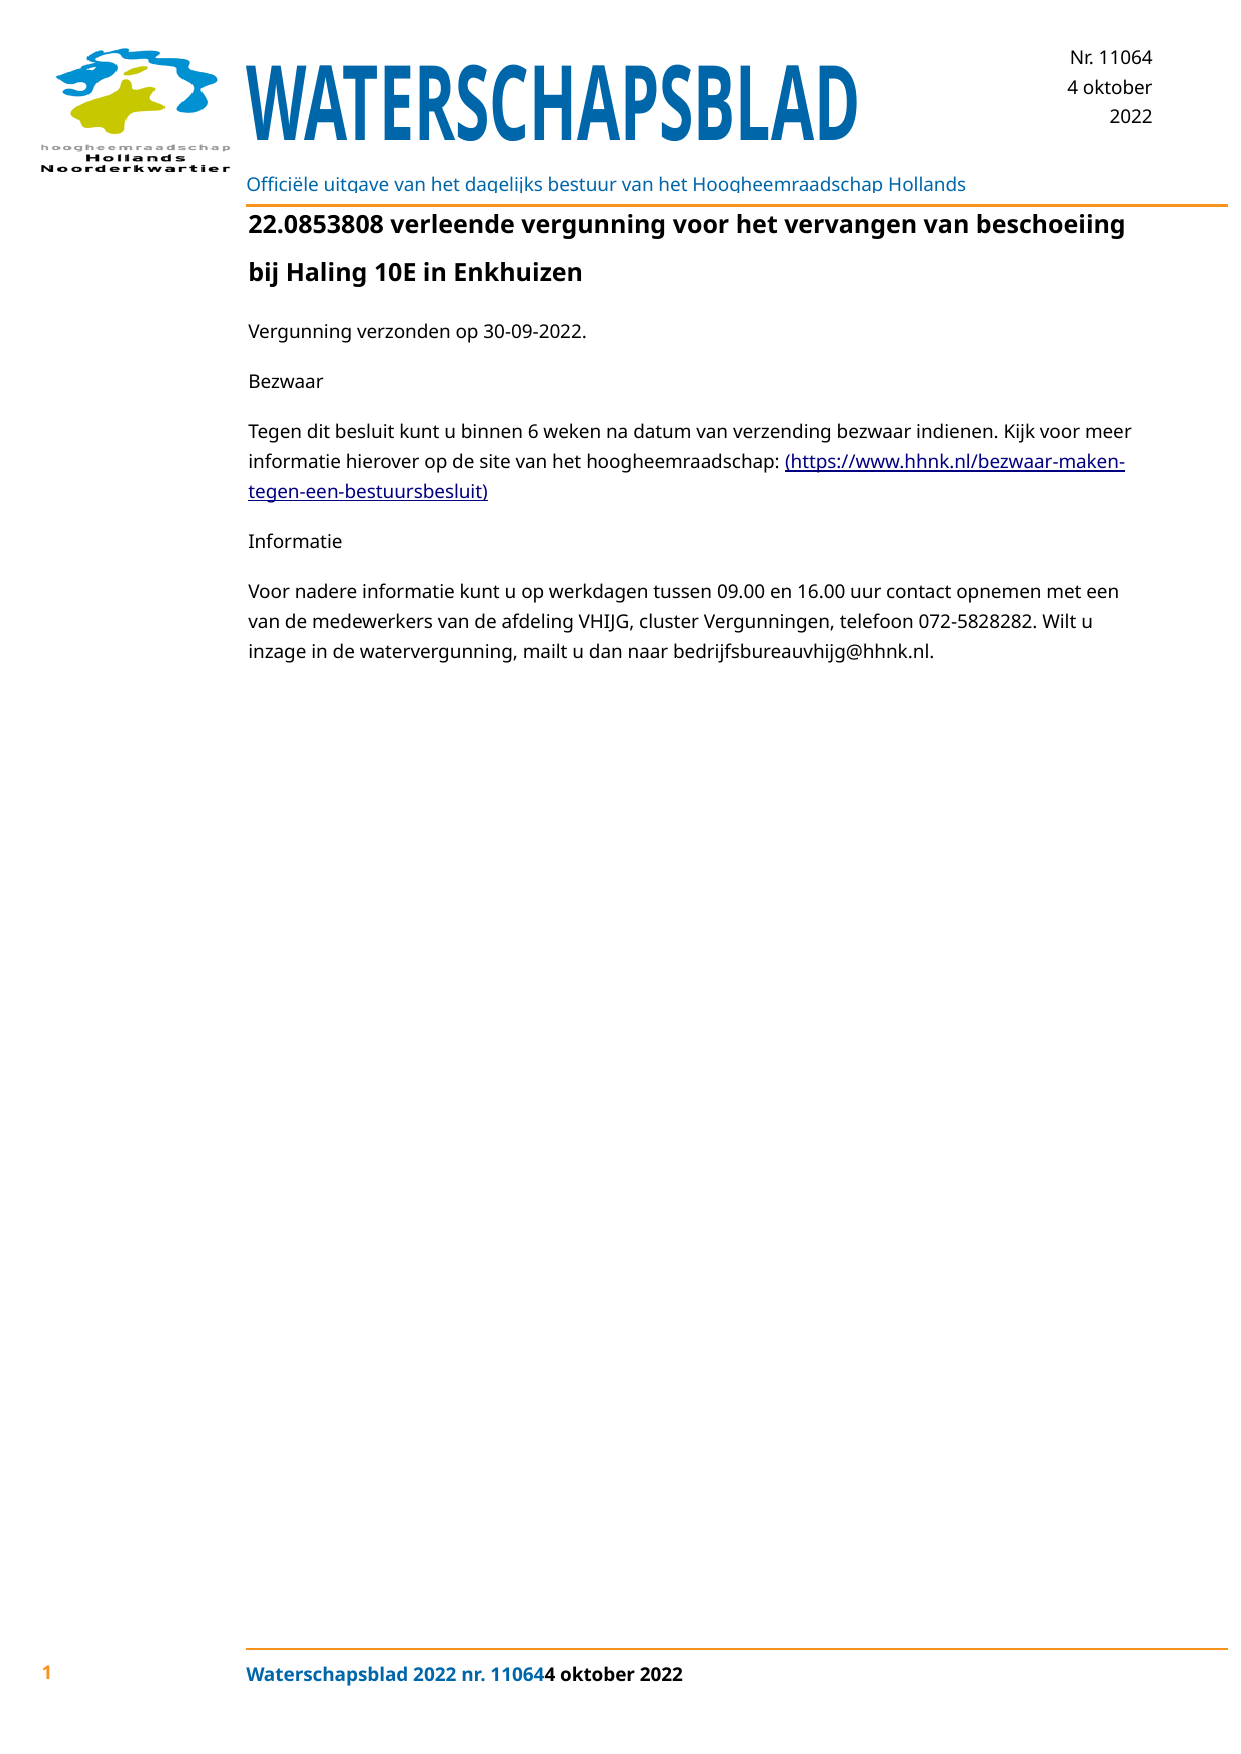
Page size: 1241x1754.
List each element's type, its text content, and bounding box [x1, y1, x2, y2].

text 22.0853808 verleende vergunning voor het vervangen van beschoeiing bij Haling 10E in Enkhuizen [248, 207, 1152, 288]
picture [41, 47, 231, 172]
text Vergunning verzonden op 30-09-2022. [248, 318, 1152, 344]
text Informatie [248, 528, 1152, 554]
text Bezwaar [248, 368, 1152, 394]
text Voor nadere informatie kunt u op werkdagen tussen 09.00 en 16.00 uur contact opnemen met een van de medewerkers van de afdeling VHIJG, cluster Vergunningen, telefoon 072-5828282. Wilt u inzage in de watervergunning, mailt u dan naar bedrijfsbureauvhijg@hhnk.nl. [248, 579, 1152, 664]
text Tegen dit besluit kunt u binnen 6 weken na datum van verzending bezwaar indienen. Kijk voor meer informatie hierover op de site van het hoogheemraadschap: (https://www.hhnk.nl/bezwaar-maken-tegen-een-bestuursbesluit) [248, 419, 1152, 504]
